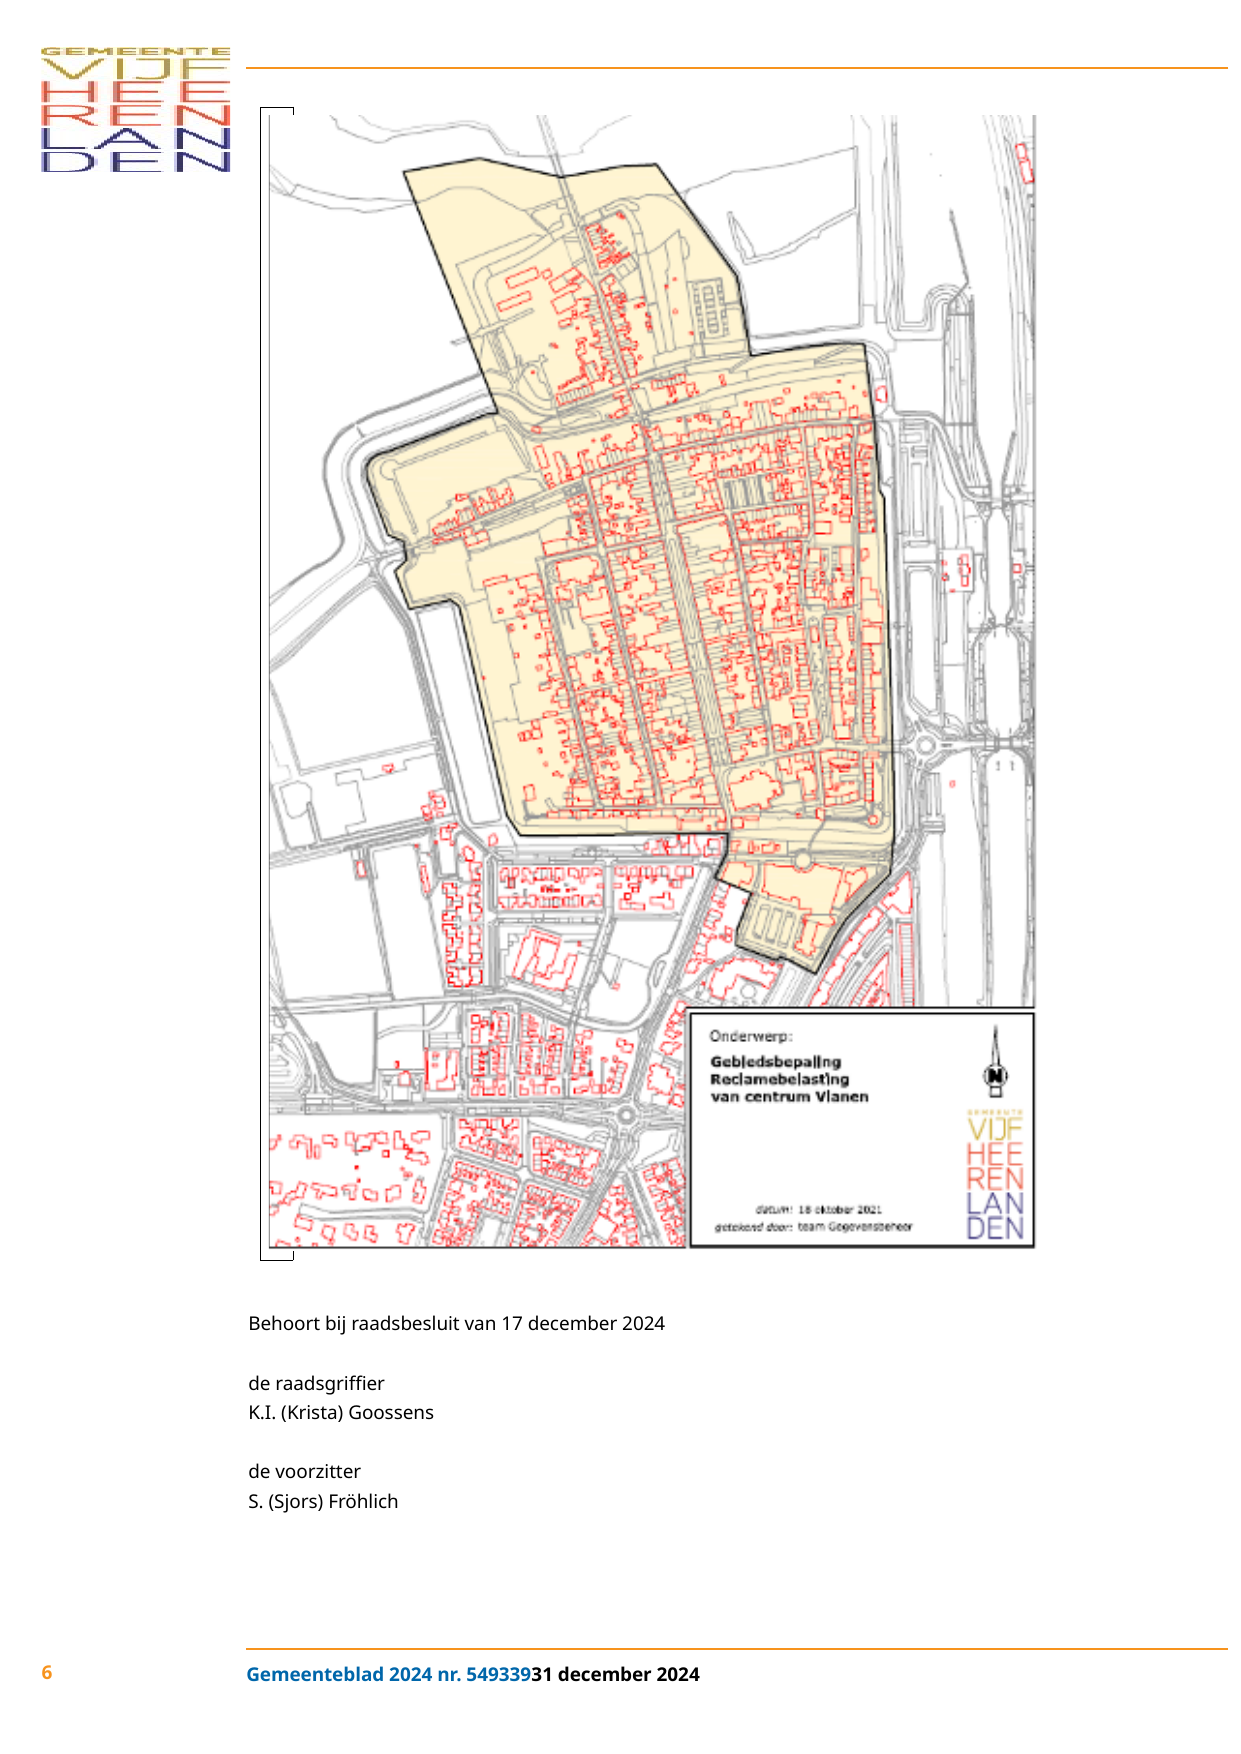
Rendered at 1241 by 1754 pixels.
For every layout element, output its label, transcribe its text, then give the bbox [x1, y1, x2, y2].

picture [41, 47, 231, 172]
text K.I. (Krista) Goossens [248, 1399, 1152, 1425]
text S. (Sjors) Fröhlich [248, 1488, 1152, 1514]
text de raadsgriffier [248, 1370, 1152, 1395]
text de voorzitter [248, 1458, 1152, 1484]
text Behoort bij raadsbesluit van 17 december 2024 [248, 1311, 1152, 1336]
picture [268, 115, 1037, 1251]
